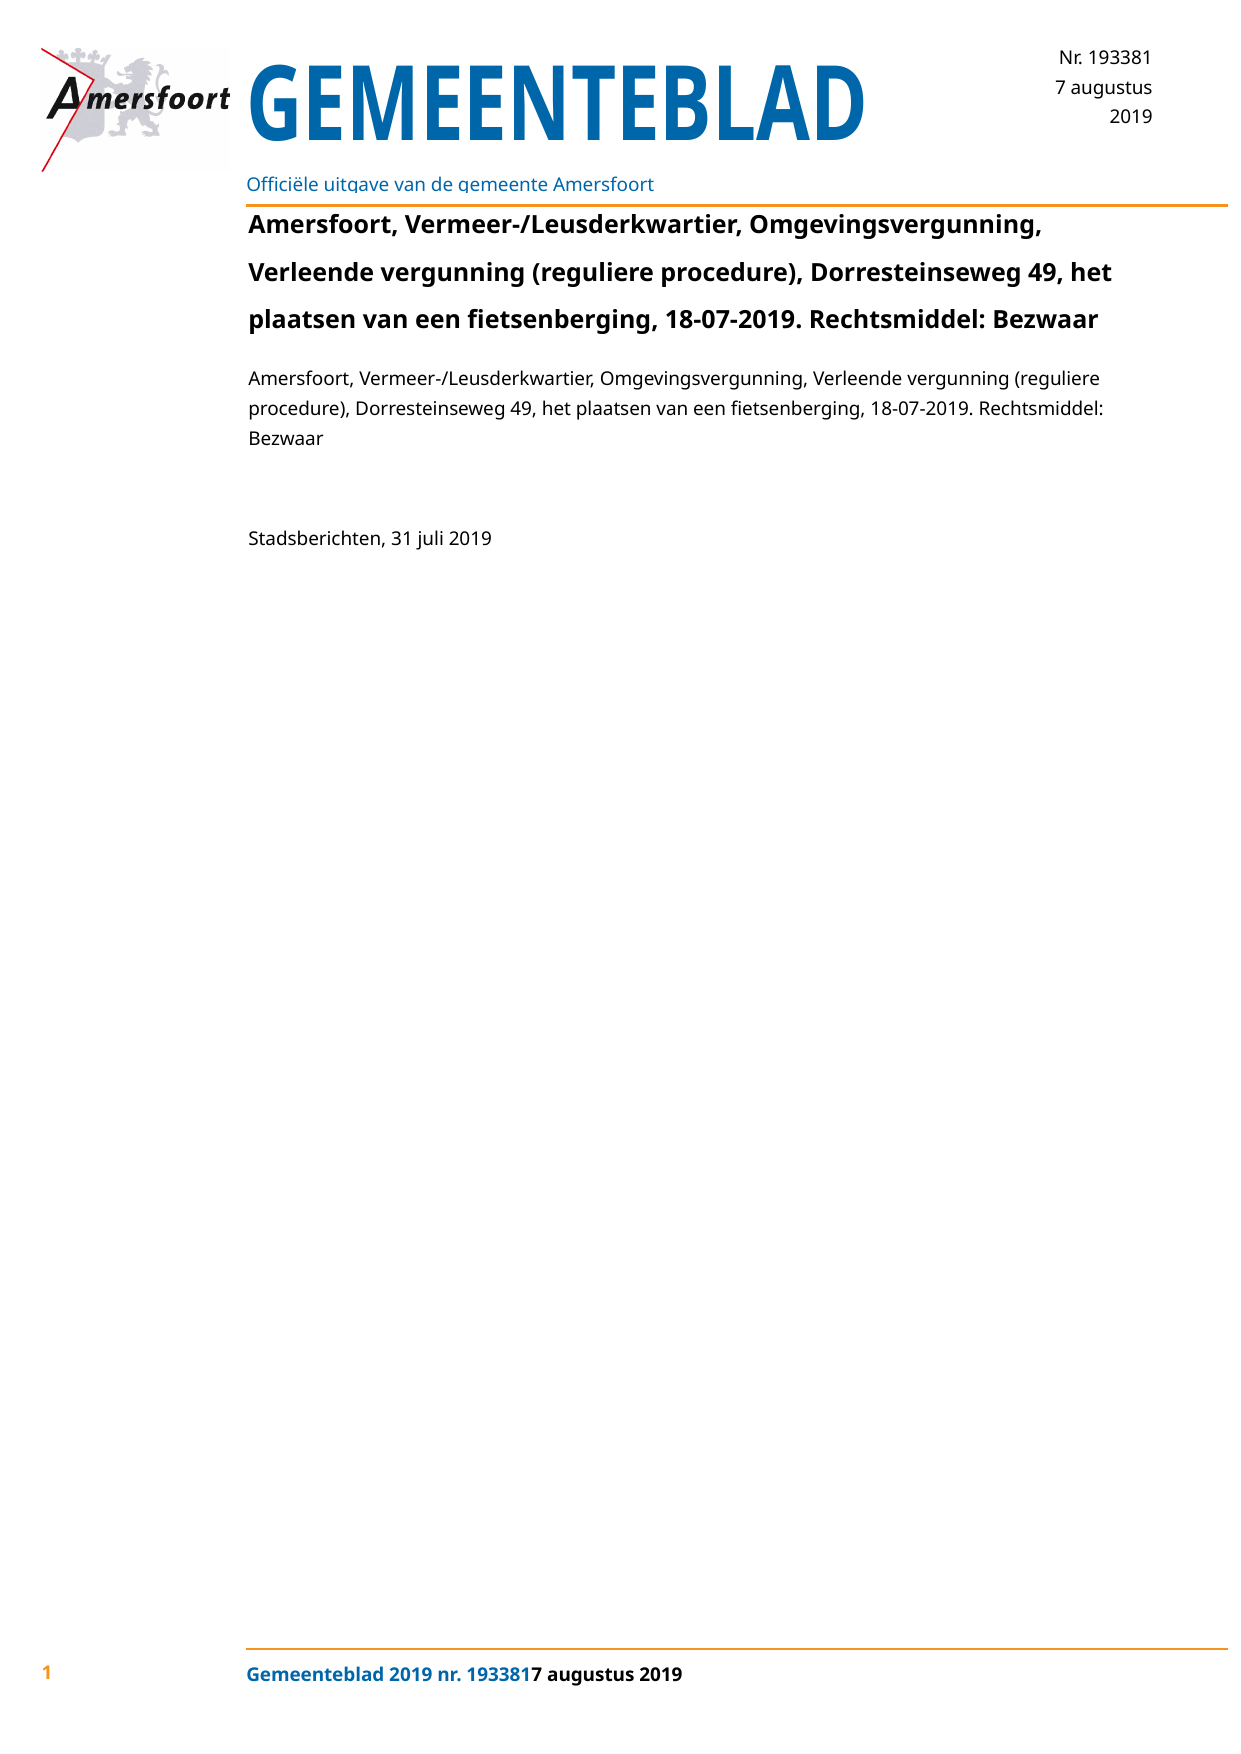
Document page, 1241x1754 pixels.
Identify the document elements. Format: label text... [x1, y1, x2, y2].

picture [41, 47, 231, 172]
text Amersfoort, Vermeer-/Leusderkwartier, Omgevingsvergunning, Verleende vergunning (reguliere procedure), Dorresteinseweg 49, het plaatsen van een fietsenberging, 18-07-2019. Rechtsmiddel: Bezwaar [248, 366, 1152, 450]
text Stadsberichten, 31 juli 2019 [248, 526, 1152, 551]
text Amersfoort, Vermeer-/Leusderkwartier, Omgevingsvergunning, Verleende vergunning (reguliere procedure), Dorresteinseweg 49, het plaatsen van een fietsenberging, 18-07-2019. Rechtsmiddel: Bezwaar [248, 207, 1152, 336]
